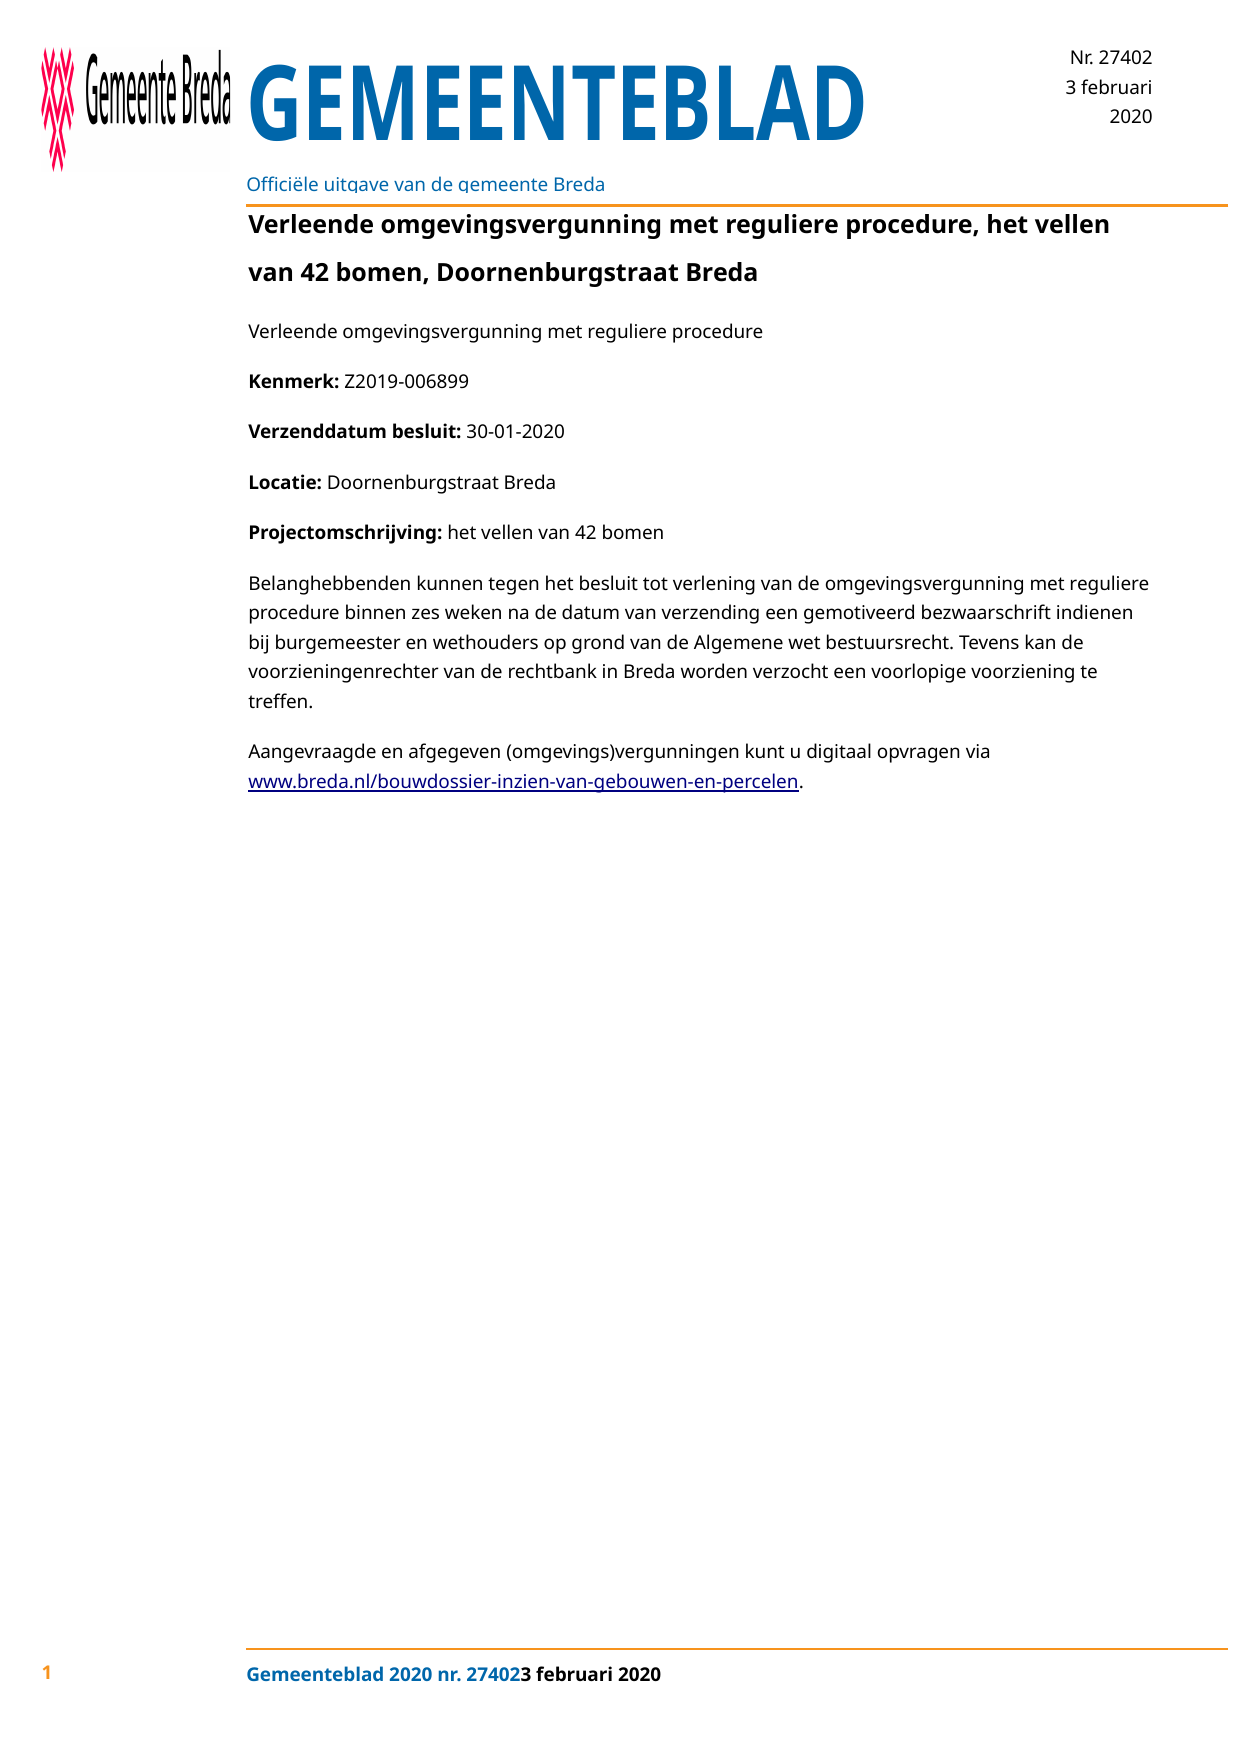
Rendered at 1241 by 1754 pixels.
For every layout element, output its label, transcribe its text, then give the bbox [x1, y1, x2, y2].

text Kenmerk: Z2019-006899 [248, 368, 1152, 394]
text Verleende omgevingsvergunning met reguliere procedure [248, 318, 1152, 344]
picture [41, 47, 231, 172]
text Verzenddatum besluit: 30-01-2020 [248, 419, 1152, 444]
text Locatie: Doornenburgstraat Breda [248, 469, 1152, 495]
text Belanghebbenden kunnen tegen het besluit tot verlening van de omgevingsvergunning met reguliere procedure binnen zes weken na de datum van verzending een gemotiveerd bezwaarschrift indienen bij burgemeester en wethouders op grond van de Algemene wet bestuursrecht. Tevens kan de voorzieningenrechter van de rechtbank in Breda worden verzocht een voorlopige voorziening te treffen. [248, 570, 1152, 714]
text Verleende omgevingsvergunning met reguliere procedure, het vellen van 42 bomen, Doornenburgstraat Breda [248, 207, 1152, 288]
text Aangevraagde en afgegeven (omgevings)vergunningen kunt u digitaal opvragen via www.breda.nl/bouwdossier-inzien-van-gebouwen-en-percelen. [248, 739, 1152, 794]
text Projectomschrijving: het vellen van 42 bomen [248, 519, 1152, 545]
